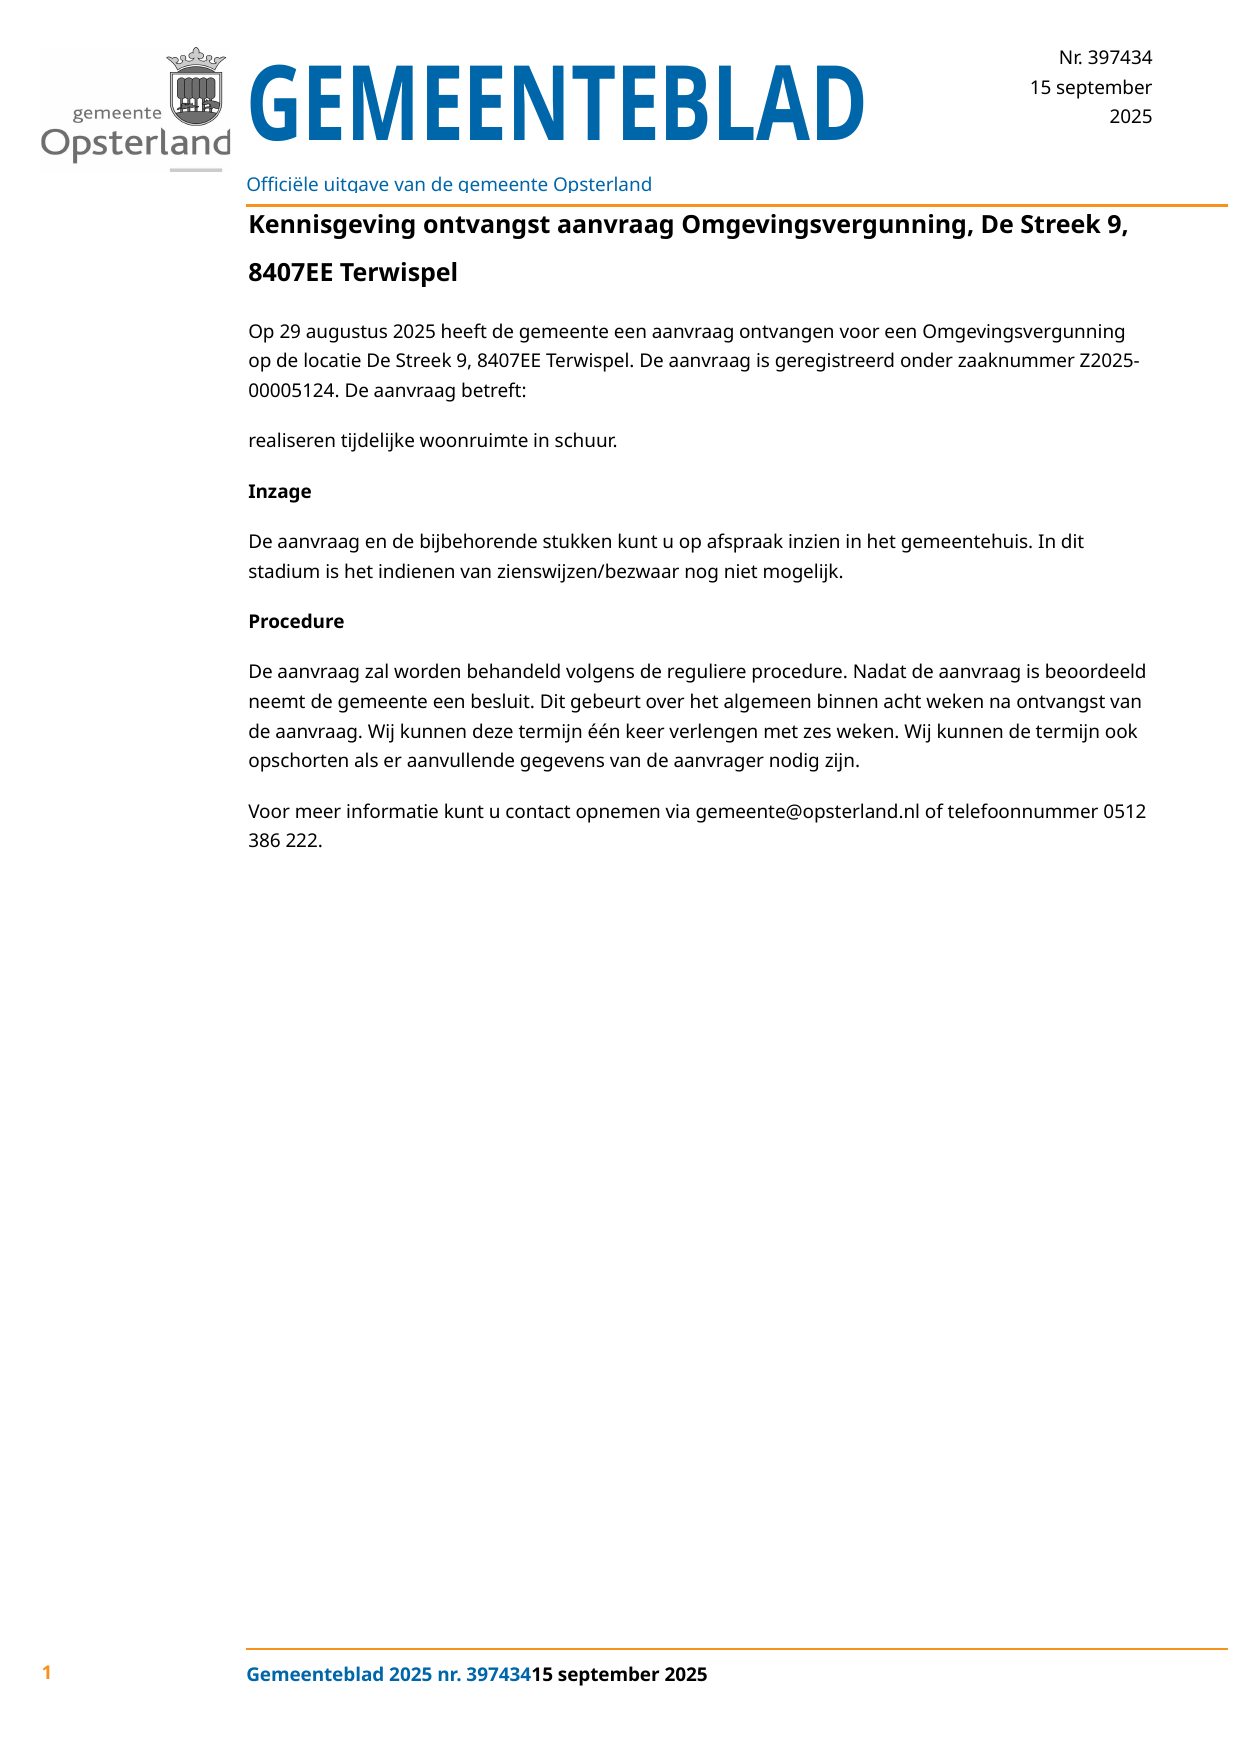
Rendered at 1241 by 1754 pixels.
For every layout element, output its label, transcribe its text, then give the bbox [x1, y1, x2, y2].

text Voor meer informatie kunt u contact opnemen via gemeente@opsterland.nl of telefoonnummer 0512 386 222. [248, 798, 1152, 853]
text De aanvraag zal worden behandeld volgens de reguliere procedure. Nadat de aanvraag is beoordeeld neemt de gemeente een besluit. Dit gebeurt over het algemeen binnen acht weken na ontvangst van de aanvraag. Wij kunnen deze termijn één keer verlengen met zes weken. Wij kunnen de termijn ook opschorten als er aanvullende gegevens van de aanvrager nodig zijn. [248, 659, 1152, 773]
text Kennisgeving ontvangst aanvraag Omgevingsvergunning, De Streek 9, 8407EE Terwispel [248, 207, 1152, 288]
text Procedure [248, 608, 1152, 634]
picture [41, 47, 231, 172]
text realiseren tijdelijke woonruimte in schuur. [248, 427, 1152, 453]
text Op 29 augustus 2025 heeft de gemeente een aanvraag ontvangen voor een Omgevingsvergunning op de locatie De Streek 9, 8407EE Terwispel. De aanvraag is geregistreerd onder zaaknummer Z2025-00005124. De aanvraag betreft: [248, 318, 1152, 403]
text De aanvraag en de bijbehorende stukken kunt u op afspraak inzien in het gemeentehuis. In dit stadium is het indienen van zienswijzen/bezwaar nog niet mogelijk. [248, 528, 1152, 584]
text Inzage [248, 478, 1152, 504]
